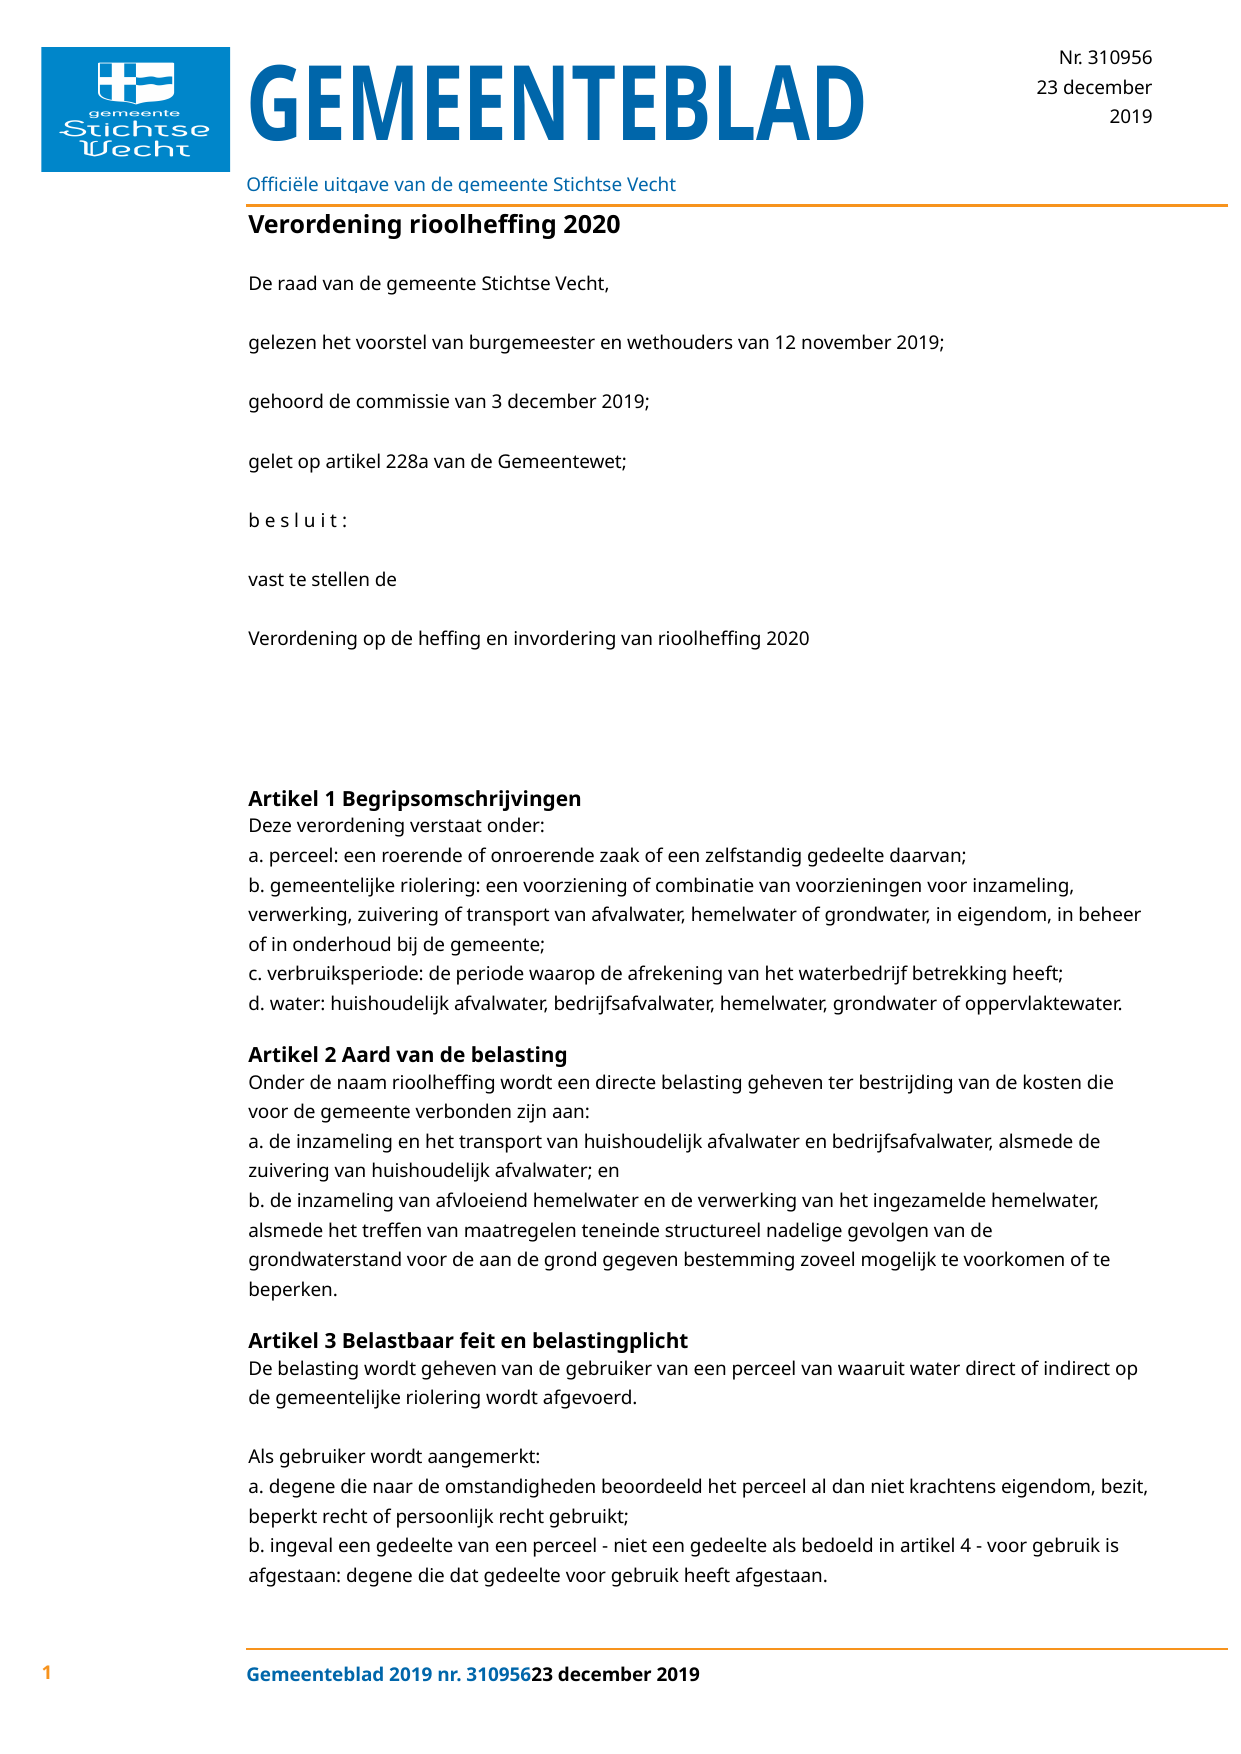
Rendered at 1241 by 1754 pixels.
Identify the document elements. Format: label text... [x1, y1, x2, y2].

text Artikel 3 Belastbaar feit en belastingplicht [248, 1326, 1152, 1355]
text Onder de naam rioolheffing wordt een directe belasting geheven ter bestrijding van de kosten die voor de gemeente verbonden zijn aan: [248, 1069, 1152, 1124]
text gelet op artikel 228a van de Gemeentewet; [248, 448, 1152, 473]
text a. perceel: een roerende of onroerende zaak of een zelfstandig gedeelte daarvan; [248, 842, 1152, 868]
text c. verbruiksperiode: de periode waarop de afrekening van het waterbedrijf betrekking heeft; [248, 961, 1152, 986]
text Als gebruiker wordt aangemerkt: [248, 1444, 1152, 1469]
text b. ingeval een gedeelte van een perceel - niet een gedeelte als bedoeld in artikel 4 - voor gebruik is afgestaan: degene die dat gedeelte voor gebruik heeft afgestaan. [248, 1532, 1152, 1588]
text De raad van de gemeente Stichtse Vecht, [248, 270, 1152, 296]
text gelezen het voorstel van burgemeester en wethouders van 12 november 2019; [248, 329, 1152, 355]
text Artikel 2 Aard van de belasting [248, 1041, 1152, 1069]
picture [137, 63, 174, 103]
text b. gemeentelijke riolering: een voorziening of combinatie van voorzieningen voor inzameling, verwerking, zuivering of transport van afvalwater, hemelwater of grondwater, in eigendom, in beheer of in onderhoud bij de gemeente; [248, 872, 1152, 957]
text vast te stellen de [248, 566, 1152, 592]
text Verordening rioolheffing 2020 [248, 207, 1152, 241]
text a. degene die naar de omstandigheden beoordeeld het perceel al dan niet krachtens eigendom, bezit, beperkt recht of persoonlijk recht gebruikt; [248, 1473, 1152, 1528]
text a. de inzameling en het transport van huishoudelijk afvalwater en bedrijfsafvalwater, alsmede de zuivering van huishoudelijk afvalwater; en [248, 1128, 1152, 1183]
text d. water: huishoudelijk afvalwater, bedrijfsafvalwater, hemelwater, grondwater of oppervlaktewater. [248, 990, 1152, 1016]
text Artikel 1 Begripsomschrijvingen [248, 784, 1152, 813]
text b. de inzameling van afvloeiend hemelwater en de verwerking van het ingezamelde hemelwater, alsmede het treffen van maatregelen teneinde structureel nadelige gevolgen van de grondwaterstand voor de aan de grond gegeven bestemming zoveel mogelijk te voorkomen of te beperken. [248, 1187, 1152, 1302]
text Deze verordening verstaat onder: [248, 813, 1152, 838]
text De belasting wordt geheven van de gebruiker van een perceel van waaruit water direct of indirect op de gemeentelijke riolering wordt afgevoerd. [248, 1355, 1152, 1410]
text Verordening op de heffing en invordering van rioolheffing 2020 [248, 625, 1152, 651]
picture [99, 63, 135, 101]
text b e s l u i t : [248, 507, 1152, 533]
text gehoord de commissie van 3 december 2019; [248, 389, 1152, 414]
